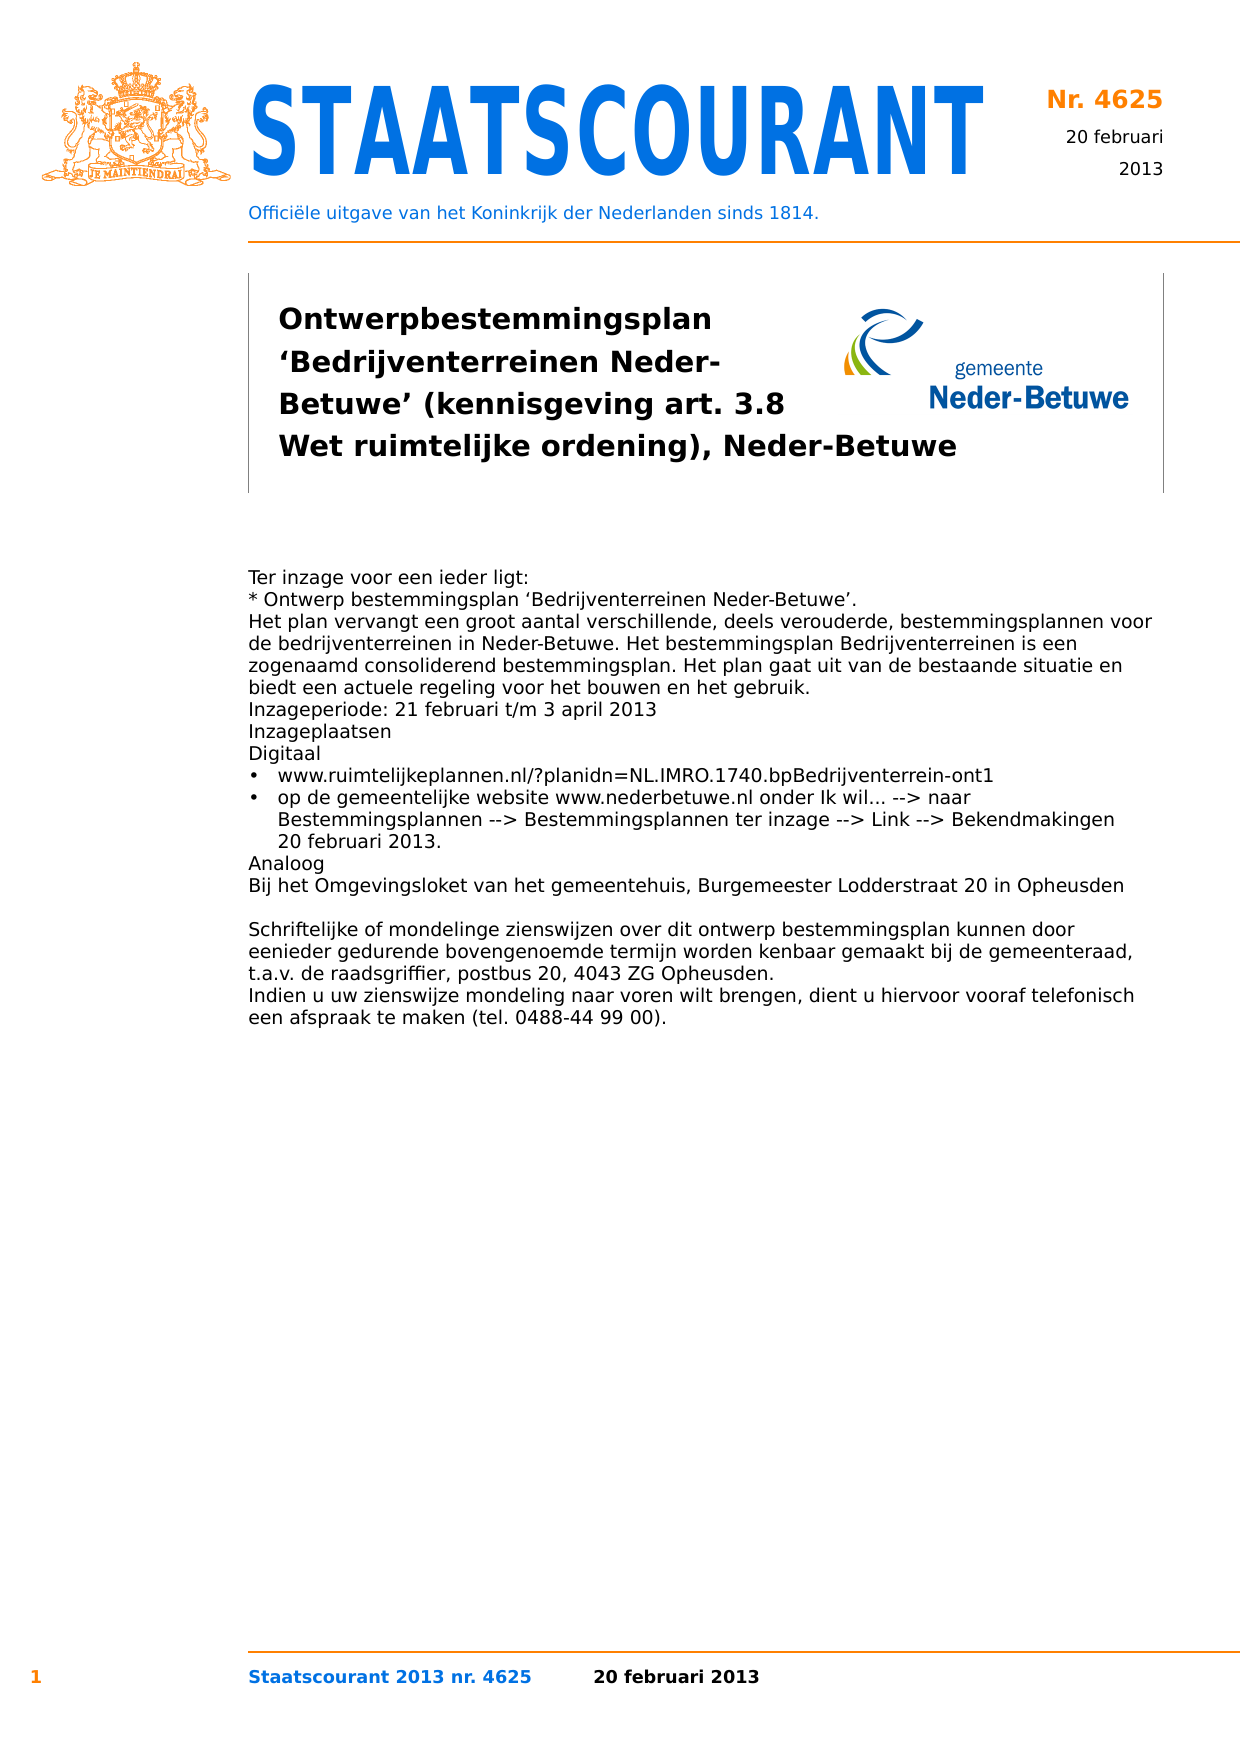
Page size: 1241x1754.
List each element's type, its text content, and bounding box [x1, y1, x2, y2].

table_cell 2013 [998, 153, 1240, 203]
table_header [25, 62, 248, 241]
text Digitaal [248, 743, 1163, 765]
text Bij het Omgevingsloket van het gemeentehuis, Burgemeester Lodderstraat 20 in Opheusden [248, 875, 1163, 897]
table_header Nr. 4625 [998, 62, 1240, 121]
text Inzageplaatsen [248, 721, 1163, 743]
text * Ontwerp bestemmingsplan ‘Bedrijventerreinen Neder-Betuwe’. [248, 589, 1163, 611]
table_header STAATSCOURANT [248, 62, 998, 203]
text Het plan vervangt een groot aantal verschillende, deels verouderde, bestemmingsplannen voor de bedrijventerreinen in Neder-Betuwe. Het bestemmingsplan Bedrijventerreinen is een zogenaamd consoliderend bestemmingsplan. Het plan gaat uit van de bestaande situatie en biedt een actuele regeling voor het bouwen en het gebruik. [248, 611, 1163, 699]
table_cell 20 februari [998, 121, 1240, 153]
text Schriftelijke of mondelinge zienswijzen over dit ontwerp bestemmingsplan kunnen door eenieder gedurende bovengenoemde termijn worden kenbaar gemaakt bij de gemeenteraad, t.a.v. de raadsgriffier, postbus 20, 4043 ZG Opheusden. [248, 919, 1163, 984]
subtitle Ontwerpbestemmingsplan ‘Bedrijventerreinen Neder-Betuwe’ (kennisgeving art. 3.8 Wet ruimtelijke ordening), Neder-Betuwe [249, 273, 1163, 493]
text Inzageperiode: 21 februari t/m 3 april 2013 [248, 699, 1163, 721]
text • www.ruimtelijkeplannen.nl/?planidn=NL.IMRO.1740.bpBedrijventerrein-ont1 [248, 765, 1163, 787]
text Ter inzage voor een ieder ligt: [248, 567, 1163, 589]
text Indien u uw zienswijze mondeling naar voren wilt brengen, dient u hiervoor vooraf telefonisch een afspraak te maken (tel. 0488-44 99 00). [248, 984, 1163, 1028]
picture [41, 62, 231, 186]
table_cell Officiële uitgave van het Koninkrijk der Nederlanden sinds 1814. [248, 203, 1240, 241]
text Analoog [248, 853, 1163, 875]
picture [838, 302, 1134, 415]
text • op de gemeentelijke website www.nederbetuwe.nl onder Ik wil... --> naar Bestemmingsplannen --> Bestemmingsplannen ter inzage --> Link --> Bekendmakingen 20 februari 2013. [248, 787, 1163, 853]
